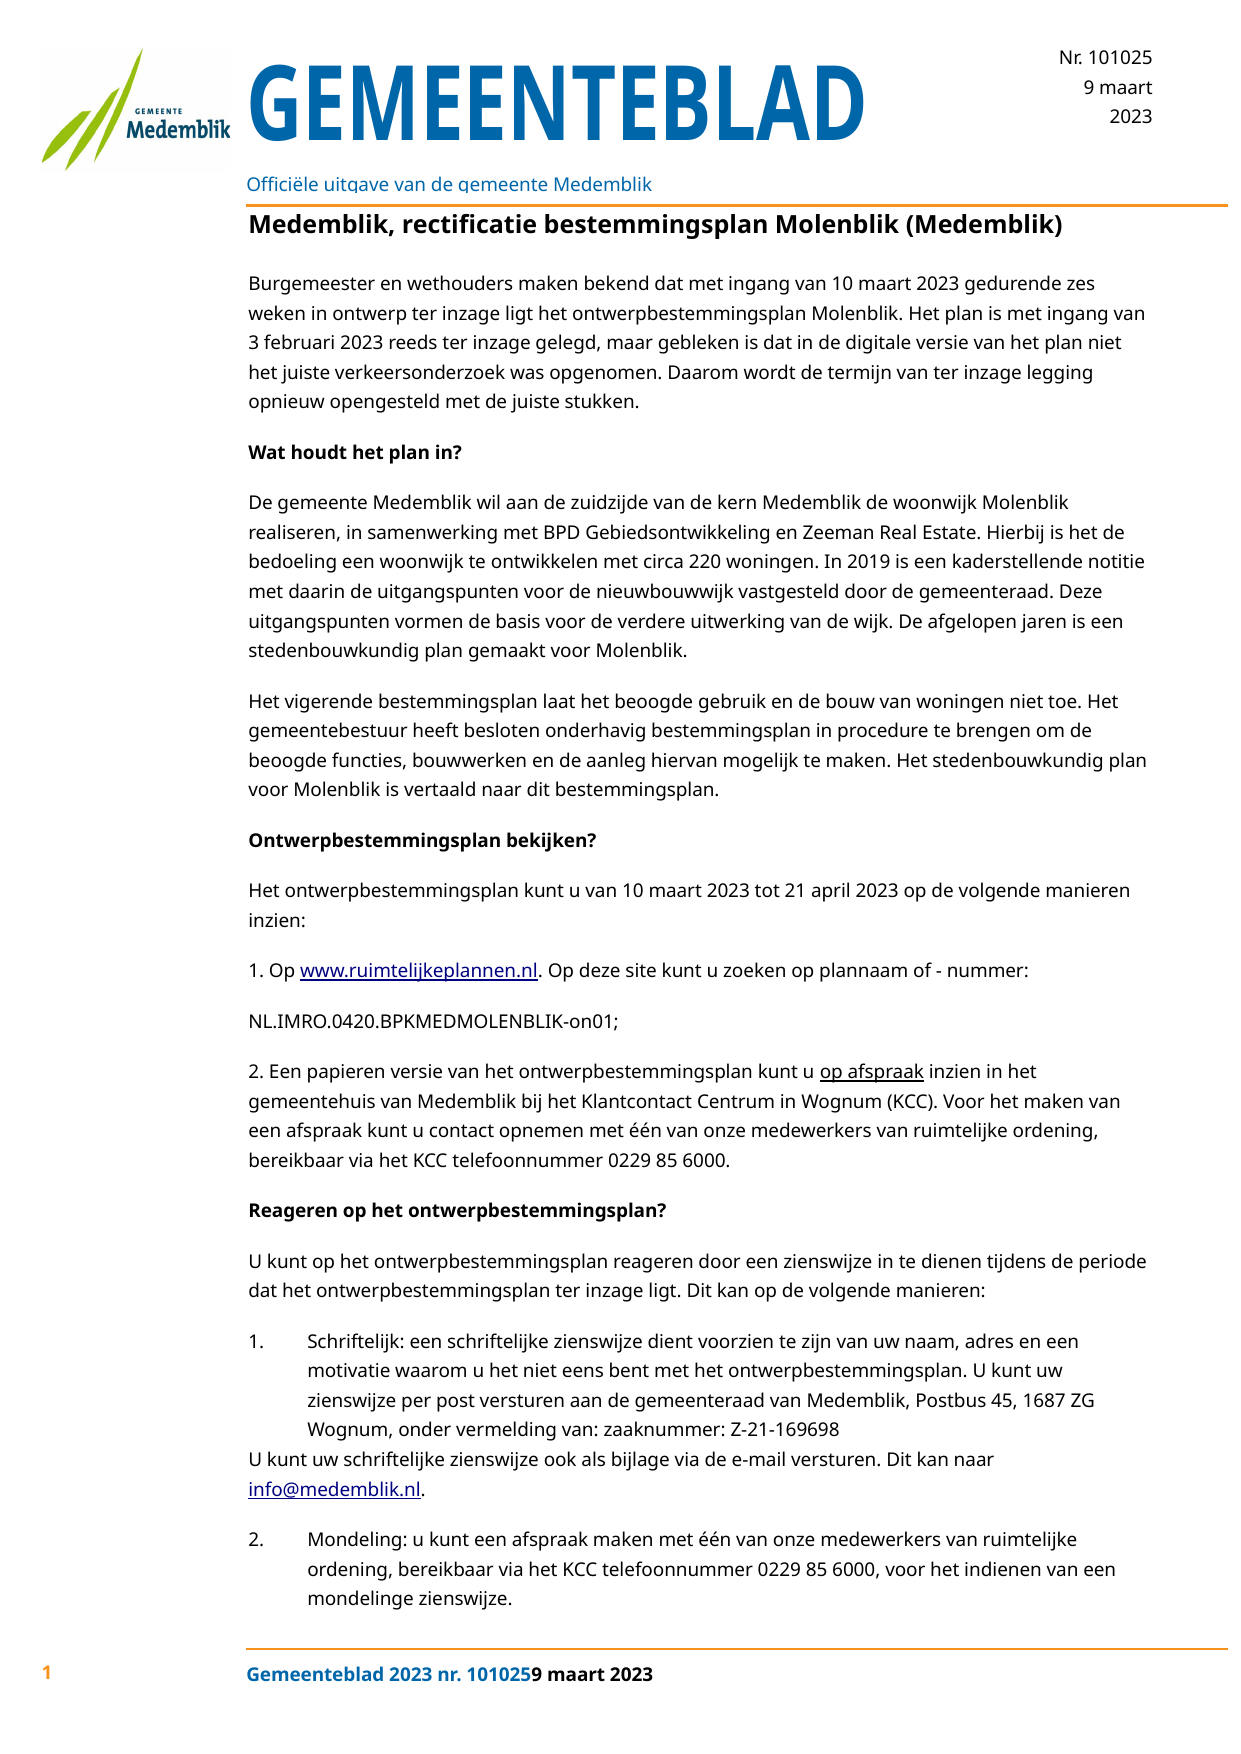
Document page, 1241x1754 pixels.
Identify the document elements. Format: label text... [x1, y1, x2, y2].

list Schriftelijk: een schriftelijke zienswijze dient voorzien te zijn van uw naam, adres en een motivatie waarom u het niet eens bent met het ontwerpbestemmingsplan. U kunt uw zienswijze per post versturen aan de gemeenteraad van Medemblik, Postbus 45, 1687 ZG Wognum, onder vermelding van: zaaknummer: Z-21-169698 [248, 1328, 1152, 1442]
text NL.IMRO.0420.BPKMEDMOLENBLIK-on01; [248, 1008, 1152, 1033]
picture [41, 47, 231, 172]
text U kunt op het ontwerpbestemmingsplan reageren door een zienswijze in te dienen tijdens de periode dat het ontwerpbestemmingsplan ter inzage ligt. Dit kan op de volgende manieren: [248, 1248, 1152, 1303]
text Medemblik, rectificatie bestemmingsplan Molenblik (Medemblik) [248, 207, 1152, 241]
text 2. Een papieren versie van het ontwerpbestemmingsplan kunt u op afspraak inzien in het gemeentehuis van Medemblik bij het Klantcontact Centrum in Wognum (KCC). Voor het maken van een afspraak kunt u contact opnemen met één van onze medewerkers van ruimtelijke ordening, bereikbaar via het KCC telefoonnummer 0229 85 6000. [248, 1058, 1152, 1173]
text U kunt uw schriftelijke zienswijze ook als bijlage via de e-mail versturen. Dit kan naar info@medemblik.nl. [248, 1446, 1152, 1501]
text 1. Op www.ruimtelijkeplannen.nl. Op deze site kunt u zoeken op plannaam of - nummer: [248, 957, 1152, 983]
text Burgemeester en wethouders maken bekend dat met ingang van 10 maart 2023 gedurende zes weken in ontwerp ter inzage ligt het ontwerpbestemmingsplan Molenblik. Het plan is met ingang van 3 februari 2023 reeds ter inzage gelegd, maar gebleken is dat in de digitale versie van het plan niet het juiste verkeersonderzoek was opgenomen. Daarom wordt de termijn van ter inzage legging opnieuw opengesteld met de juiste stukken. [248, 270, 1152, 414]
list Mondeling: u kunt een afspraak maken met één van onze medewerkers van ruimtelijke ordening, bereikbaar via het KCC telefoonnummer 0229 85 6000, voor het indienen van een mondelinge zienswijze. [248, 1526, 1152, 1611]
text Het ontwerpbestemmingsplan kunt u van 10 maart 2023 tot 21 april 2023 op de volgende manieren inzien: [248, 877, 1152, 933]
text Reageren op het ontwerpbestemmingsplan? [248, 1197, 1152, 1223]
text Het vigerende bestemmingsplan laat het beoogde gebruik en de bouw van woningen niet toe. Het gemeentebestuur heeft besloten onderhavig bestemmingsplan in procedure te brengen om de beoogde functies, bouwwerken en de aanleg hiervan mogelijk te maken. Het stedenbouwkundig plan voor Molenblik is vertaald naar dit bestemmingsplan. [248, 688, 1152, 802]
text Wat houdt het plan in? [248, 439, 1152, 465]
text Ontwerpbestemmingsplan bekijken? [248, 827, 1152, 853]
text De gemeente Medemblik wil aan de zuidzijde van de kern Medemblik de woonwijk Molenblik realiseren, in samenwerking met BPD Gebiedsontwikkeling en Zeeman Real Estate. Hierbij is het de bedoeling een woonwijk te ontwikkelen met circa 220 woningen. In 2019 is een kaderstellende notitie met daarin de uitgangspunten voor de nieuwbouwwijk vastgesteld door de gemeenteraad. Deze uitgangspunten vormen de basis voor de verdere uitwerking van de wijk. De afgelopen jaren is een stedenbouwkundig plan gemaakt voor Molenblik. [248, 489, 1152, 663]
